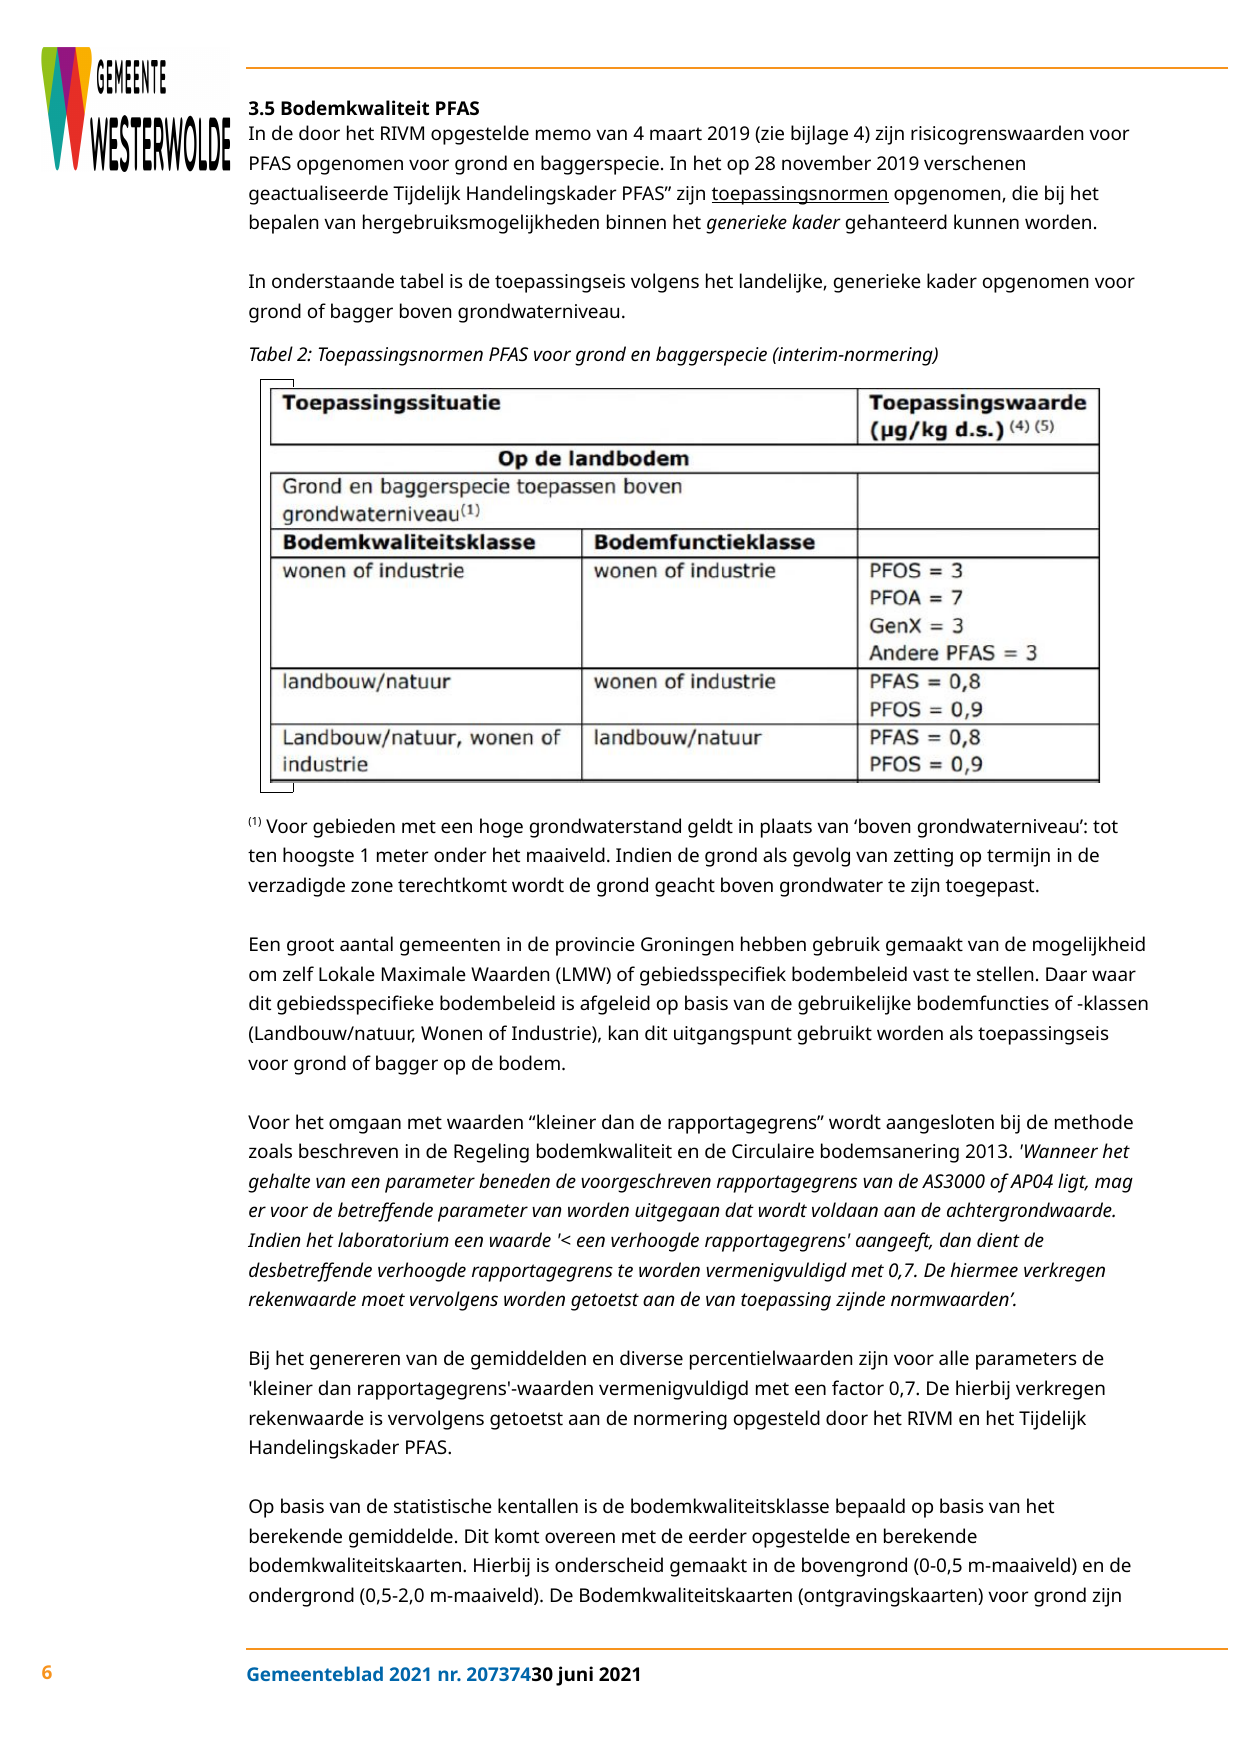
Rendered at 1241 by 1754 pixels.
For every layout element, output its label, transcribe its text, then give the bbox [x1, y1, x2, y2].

text Bij het genereren van de gemiddelden en diverse percentielwaarden zijn voor alle parameters de 'kleiner dan rapportagegrens'-waarden vermenigvuldigd met een factor 0,7. De hierbij verkregen rekenwaarde is vervolgens getoetst aan de normering opgesteld door het RIVM en het Tijdelijk Handelingskader PFAS. [248, 1346, 1152, 1460]
text Tabel 2: Toepassingsnormen PFAS voor grond en baggerspecie (interim-normering) [248, 341, 1152, 367]
text Op basis van de statistische kentallen is de bodemkwaliteitsklasse bepaald op basis van het berekende gemiddelde. Dit komt overeen met de eerder opgestelde en berekende bodemkwaliteitskaarten. Hierbij is onderscheid gemaakt in de bovengrond (0-0,5 m-maaiveld) en de ondergrond (0,5-2,0 m-maaiveld). De Bodemkwaliteitskaarten (ontgravingskaarten) voor grond zijn [248, 1493, 1152, 1608]
text 3.5 Bodemkwaliteit PFAS [248, 95, 1152, 121]
text In de door het RIVM opgestelde memo van 4 maart 2019 (zie bijlage 4) zijn risicogrenswaarden voor PFAS opgenomen voor grond en baggerspecie. In het op 28 november 2019 verschenen geactualiseerde Tijdelijk Handelingskader PFAS” zijn toepassingsnormen opgenomen, die bij het bepalen van hergebruiksmogelijkheden binnen het generieke kader gehanteerd kunnen worden. [248, 121, 1152, 235]
text In onderstaande tabel is de toepassingseis volgens het landelijke, generieke kader opgenomen voor grond of bagger boven grondwaterniveau. [248, 268, 1152, 324]
text (1) Voor gebieden met een hoge grondwaterstand geldt in plaats van ‘boven grondwaterniveau’: tot ten hoogste 1 meter onder het maaiveld. Indien de grond als gevolg van zetting op termijn in de verzadigde zone terechtkomt wordt de grond geacht boven grondwater te zijn toegepast. [248, 813, 1152, 898]
picture [268, 387, 1101, 783]
text Een groot aantal gemeenten in de provincie Groningen hebben gebruik gemaakt van de mogelijkheid om zelf Lokale Maximale Waarden (LMW) of gebiedsspecifiek bodembeleid vast te stellen. Daar waar dit gebiedsspecifieke bodembeleid is afgeleid op basis van de gebruikelijke bodemfuncties of -klassen (Landbouw/natuur, Wonen of Industrie), kan dit uitgangspunt gebruikt worden als toepassingseis voor grond of bagger op de bodem. [248, 931, 1152, 1076]
picture [41, 47, 231, 172]
text Voor het omgaan met waarden “kleiner dan de rapportagegrens” wordt aangesloten bij de methode zoals beschreven in de Regeling bodemkwaliteit en de Circulaire bodemsanering 2013. 'Wanneer het gehalte van een parameter beneden de voorgeschreven rapportagegrens van de AS3000 of AP04 ligt, mag er voor de betreffende parameter van worden uitgegaan dat wordt voldaan aan de achtergrondwaarde. Indien het laboratorium een waarde '< een verhoogde rapportagegrens' aangeeft, dan dient de desbetreffende verhoogde rapportagegrens te worden vermenigvuldigd met 0,7. De hiermee verkregen rekenwaarde moet vervolgens worden getoetst aan de van toepassing zijnde normwaarden’. [248, 1109, 1152, 1312]
